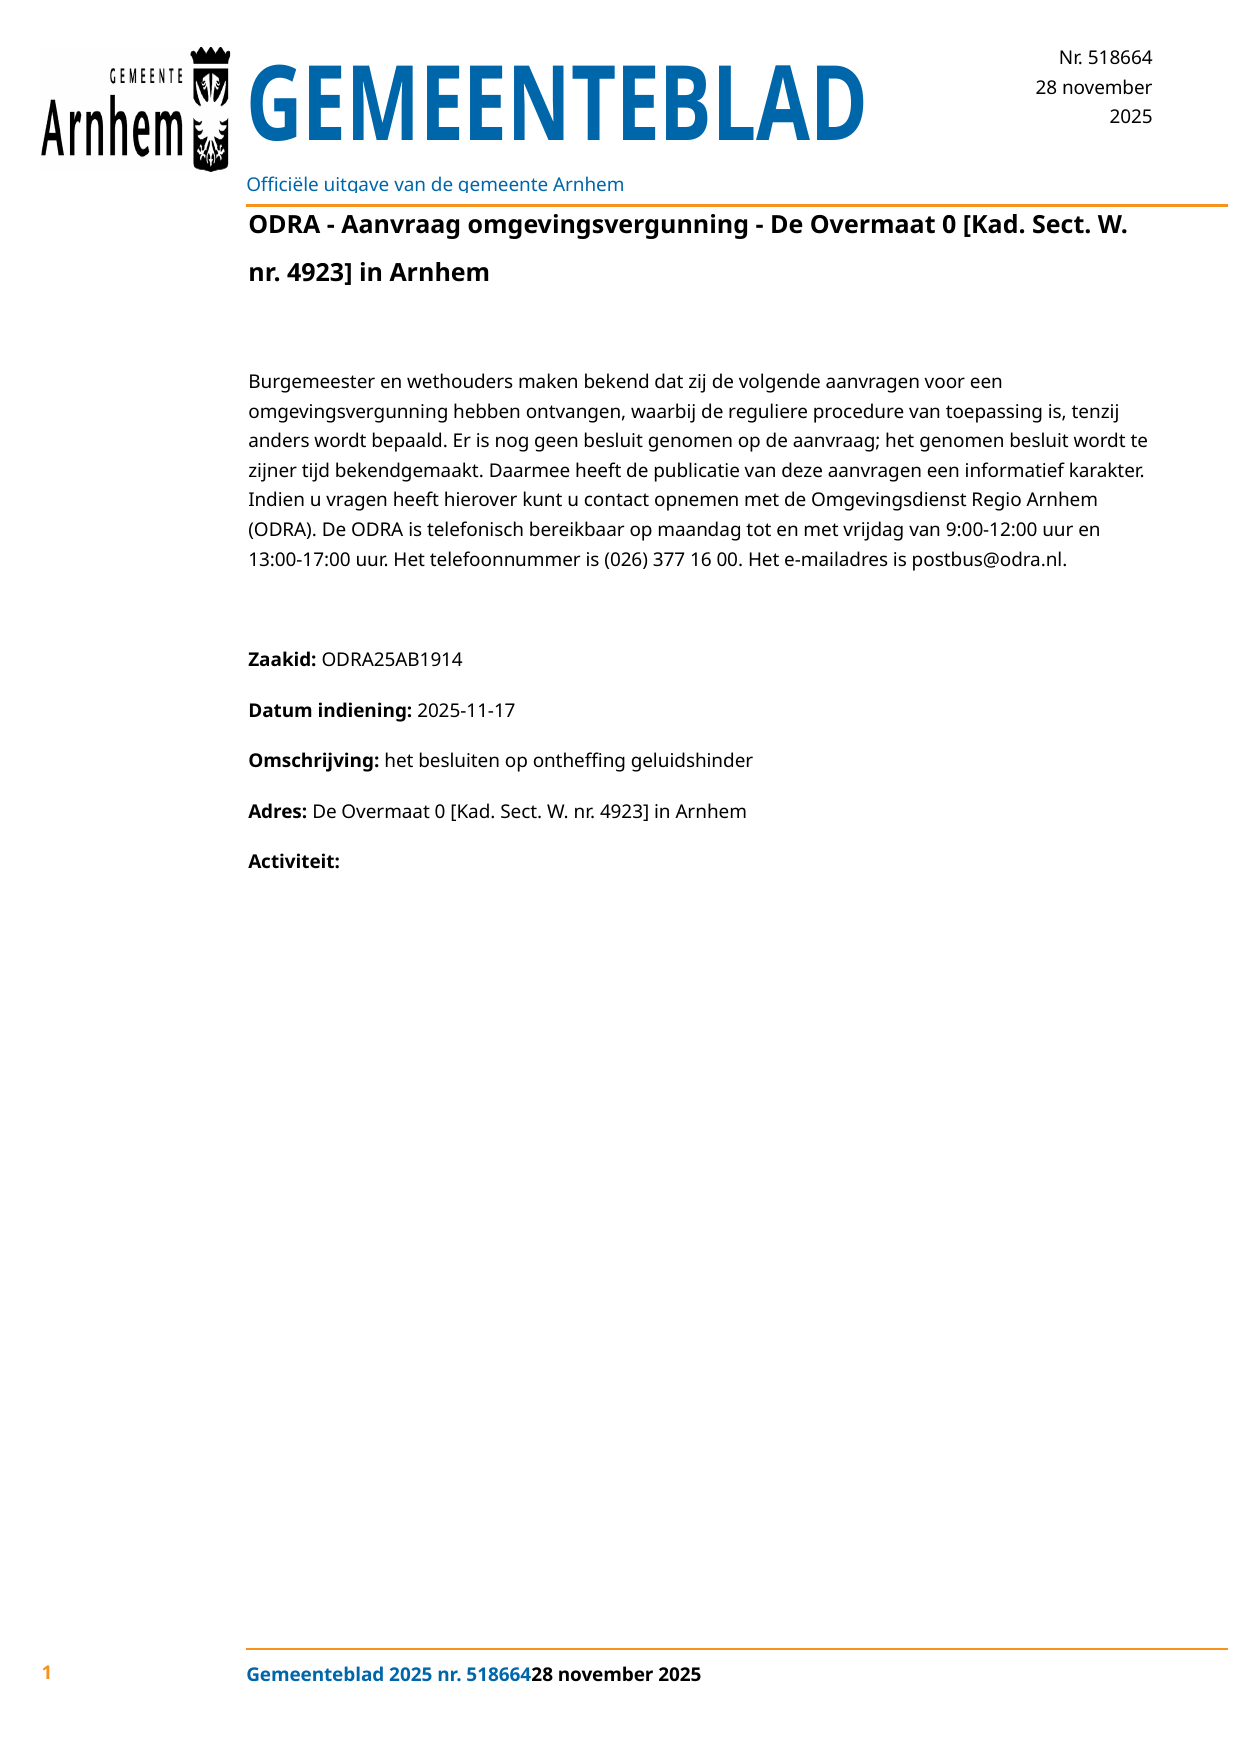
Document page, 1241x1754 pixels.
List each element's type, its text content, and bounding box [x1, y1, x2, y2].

text Omschrijving: het besluiten op ontheffing geluidshinder [248, 747, 1152, 773]
picture [41, 47, 231, 172]
text Datum indiening: 2025-11-17 [248, 697, 1152, 723]
text Burgemeester en wethouders maken bekend dat zij de volgende aanvragen voor een omgevingsvergunning hebben ontvangen, waarbij de reguliere procedure van toepassing is, tenzij anders wordt bepaald. Er is nog geen besluit genomen op de aanvraag; het genomen besluit wordt te zijner tijd bekendgemaakt. Daarmee heeft de publicatie van deze aanvragen een informatief karakter. Indien u vragen heeft hierover kunt u contact opnemen met de Omgevingsdienst Regio Arnhem (ODRA). De ODRA is telefonisch bereikbaar op maandag tot en met vrijdag van 9:00-12:00 uur en 13:00-17:00 uur. Het telefoonnummer is (026) 377 16 00. Het e-mailadres is postbus@odra.nl. [248, 368, 1152, 572]
text Adres: De Overmaat 0 [Kad. Sect. W. nr. 4923] in Arnhem [248, 798, 1152, 824]
text Activiteit: [248, 848, 1152, 874]
text ODRA - Aanvraag omgevingsvergunning - De Overmaat 0 [Kad. Sect. W. nr. 4923] in Arnhem [248, 207, 1152, 288]
text Zaakid: ODRA25AB1914 [248, 647, 1152, 672]
